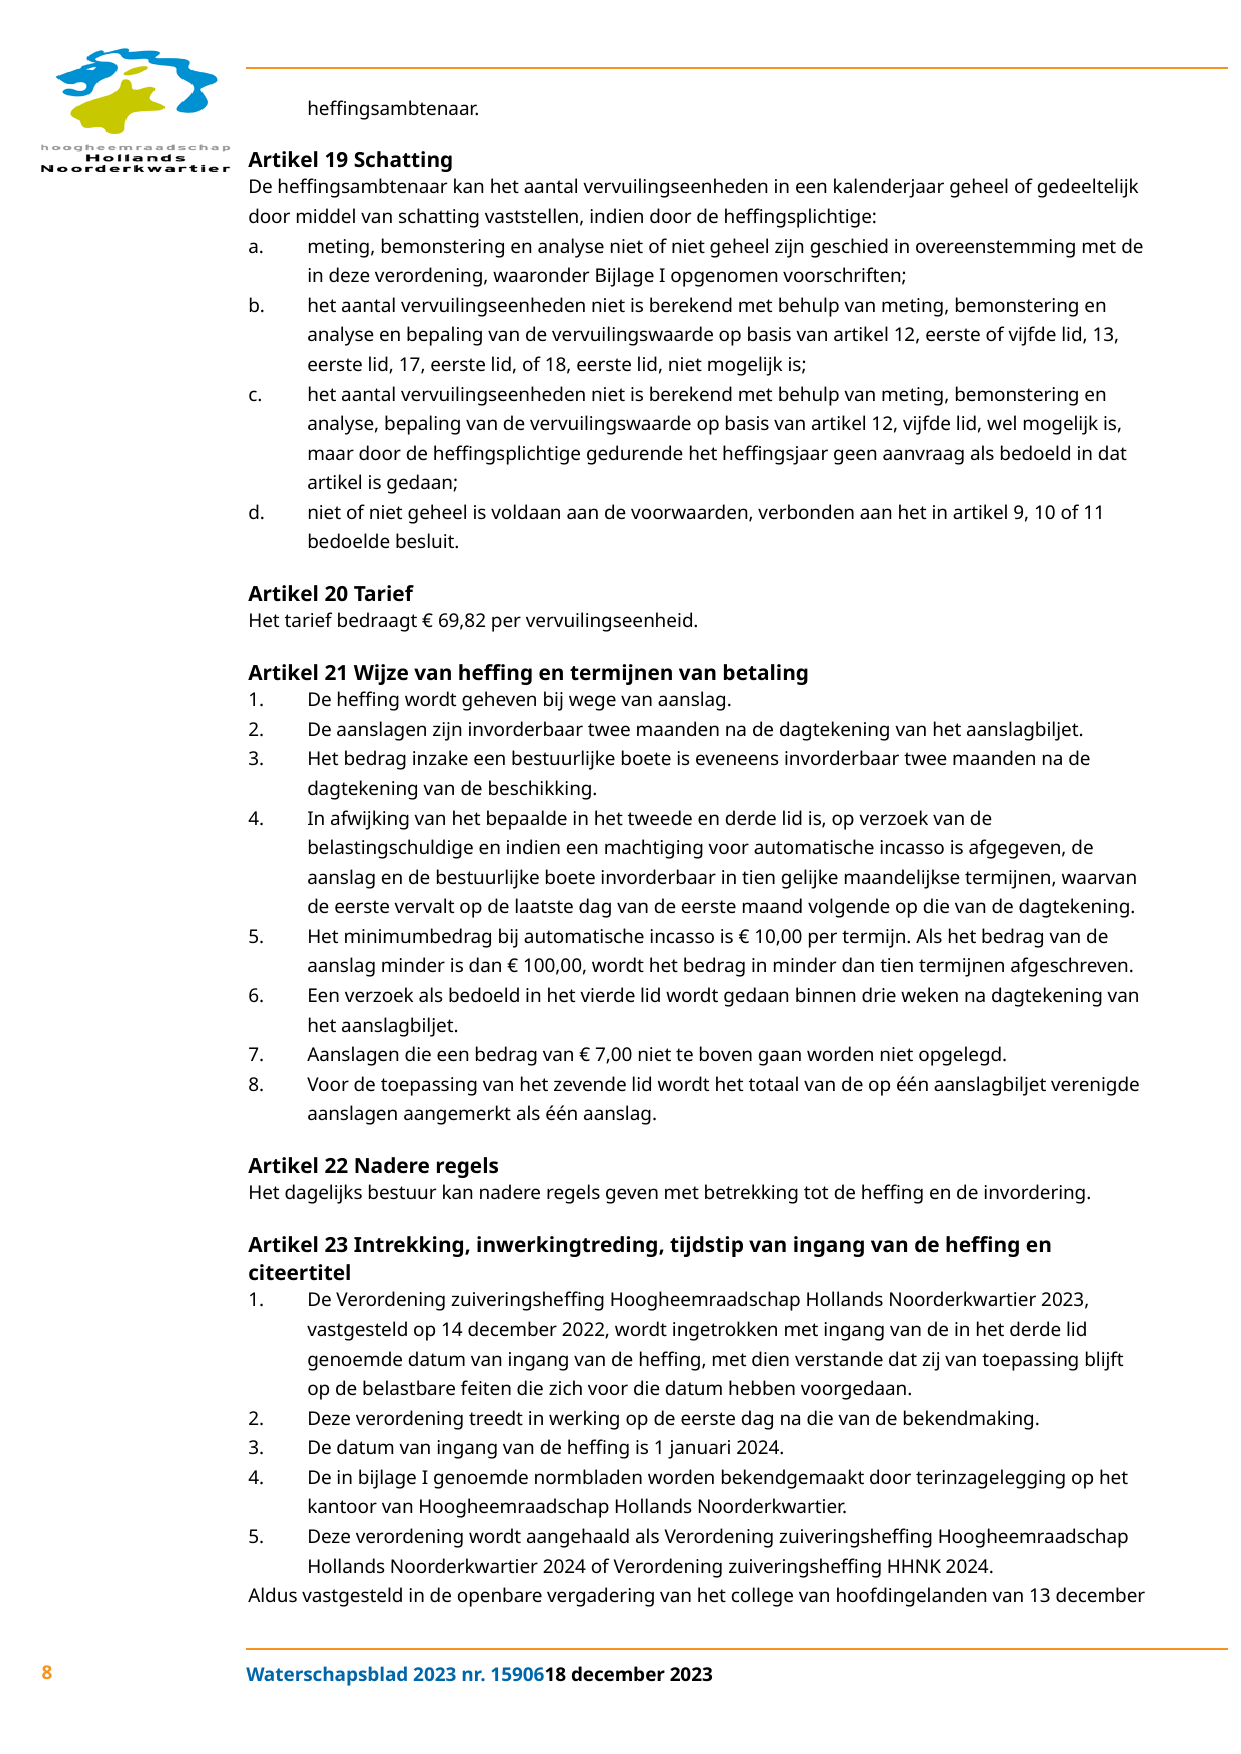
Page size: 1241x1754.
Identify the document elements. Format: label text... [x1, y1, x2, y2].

list heffingsambtenaar. [248, 95, 1152, 121]
text Het tarief bedraagt € 69,82 per vervuilingseenheid. [248, 607, 1152, 633]
list Het bedrag inzake een bestuurlijke boete is eveneens invorderbaar twee maanden na de dagtekening van de beschikking. [248, 746, 1152, 801]
list het aantal vervuilingseenheden niet is berekend met behulp van meting, bemonstering en analyse en bepaling van de vervuilingswaarde op basis van artikel 12, eerste of vijfde lid, 13, eerste lid, 17, eerste lid, of 18, eerste lid, niet mogelijk is; [248, 292, 1152, 377]
list Deze verordening treedt in werking op de eerste dag na die van de bekendmaking. [248, 1405, 1152, 1431]
text Artikel 23 Intrekking, inwerkingtreding, tijdstip van ingang van de heffing en citeertitel [248, 1230, 1152, 1287]
list In afwijking van het bepaalde in het tweede en derde lid is, op verzoek van de belastingschuldige en indien een machtiging voor automatische incasso is afgegeven, de aanslag en de bestuurlijke boete invorderbaar in tien gelijke maandelijkse termijnen, waarvan de eerste vervalt op de laatste dag van de eerste maand volgende op die van de dagtekening. [248, 805, 1152, 919]
list niet of niet geheel is voldaan aan de voorwaarden, verbonden aan het in artikel 9, 10 of 11 bedoelde besluit. [248, 499, 1152, 554]
list meting, bemonstering en analyse niet of niet geheel zijn geschied in overeenstemming met de in deze verordening, waaronder Bijlage I opgenomen voorschriften; [248, 233, 1152, 288]
text Artikel 20 Tarief [248, 579, 1152, 607]
text Artikel 22 Nadere regels [248, 1151, 1152, 1179]
list Aanslagen die een bedrag van € 7,00 niet te boven gaan worden niet opgelegd. [248, 1041, 1152, 1067]
text De heffingsambtenaar kan het aantal vervuilingseenheden in een kalenderjaar geheel of gedeeltelijk door middel van schatting vaststellen, indien door de heffingsplichtige: [248, 174, 1152, 229]
list De datum van ingang van de heffing is 1 januari 2024. [248, 1434, 1152, 1460]
list De heffing wordt geheven bij wege van aanslag. [248, 686, 1152, 712]
list De aanslagen zijn invorderbaar twee maanden na de dagtekening van het aanslagbiljet. [248, 716, 1152, 742]
list het aantal vervuilingseenheden niet is berekend met behulp van meting, bemonstering en analyse, bepaling van de vervuilingswaarde op basis van artikel 12, vijfde lid, wel mogelijk is, maar door de heffingsplichtige gedurende het heffingsjaar geen aanvraag als bedoeld in dat artikel is gedaan; [248, 381, 1152, 495]
picture [41, 47, 231, 172]
text Artikel 21 Wijze van heffing en termijnen van betaling [248, 658, 1152, 686]
list De Verordening zuiveringsheffing Hoogheemraadschap Hollands Noorderkwartier 2023, vastgesteld op 14 december 2022, wordt ingetrokken met ingang van de in het derde lid genoemde datum van ingang van de heffing, met dien verstande dat zij van toepassing blijft op de belastbare feiten die zich voor die datum hebben voorgedaan. [248, 1287, 1152, 1401]
list Een verzoek als bedoeld in het vierde lid wordt gedaan binnen drie weken na dagtekening van het aanslagbiljet. [248, 982, 1152, 1037]
list Voor de toepassing van het zevende lid wordt het totaal van de op één aanslagbiljet verenigde aanslagen aangemerkt als één aanslag. [248, 1071, 1152, 1126]
text Aldus vastgesteld in de openbare vergadering van het college van hoofdingelanden van 13 december [248, 1582, 1152, 1608]
text Artikel 19 Schatting [248, 145, 1152, 174]
list De in bijlage I genoemde normbladen worden bekendgemaakt door terinzagelegging op het kantoor van Hoogheemraadschap Hollands Noorderkwartier. [248, 1464, 1152, 1519]
text Het dagelijks bestuur kan nadere regels geven met betrekking tot de heffing en de invordering. [248, 1179, 1152, 1205]
list Het minimumbedrag bij automatische incasso is € 10,00 per termijn. Als het bedrag van de aanslag minder is dan € 100,00, wordt het bedrag in minder dan tien termijnen afgeschreven. [248, 923, 1152, 978]
list Deze verordening wordt aangehaald als Verordening zuiveringsheffing Hoogheemraadschap Hollands Noorderkwartier 2024 of Verordening zuiveringsheffing HHNK 2024. [248, 1523, 1152, 1579]
